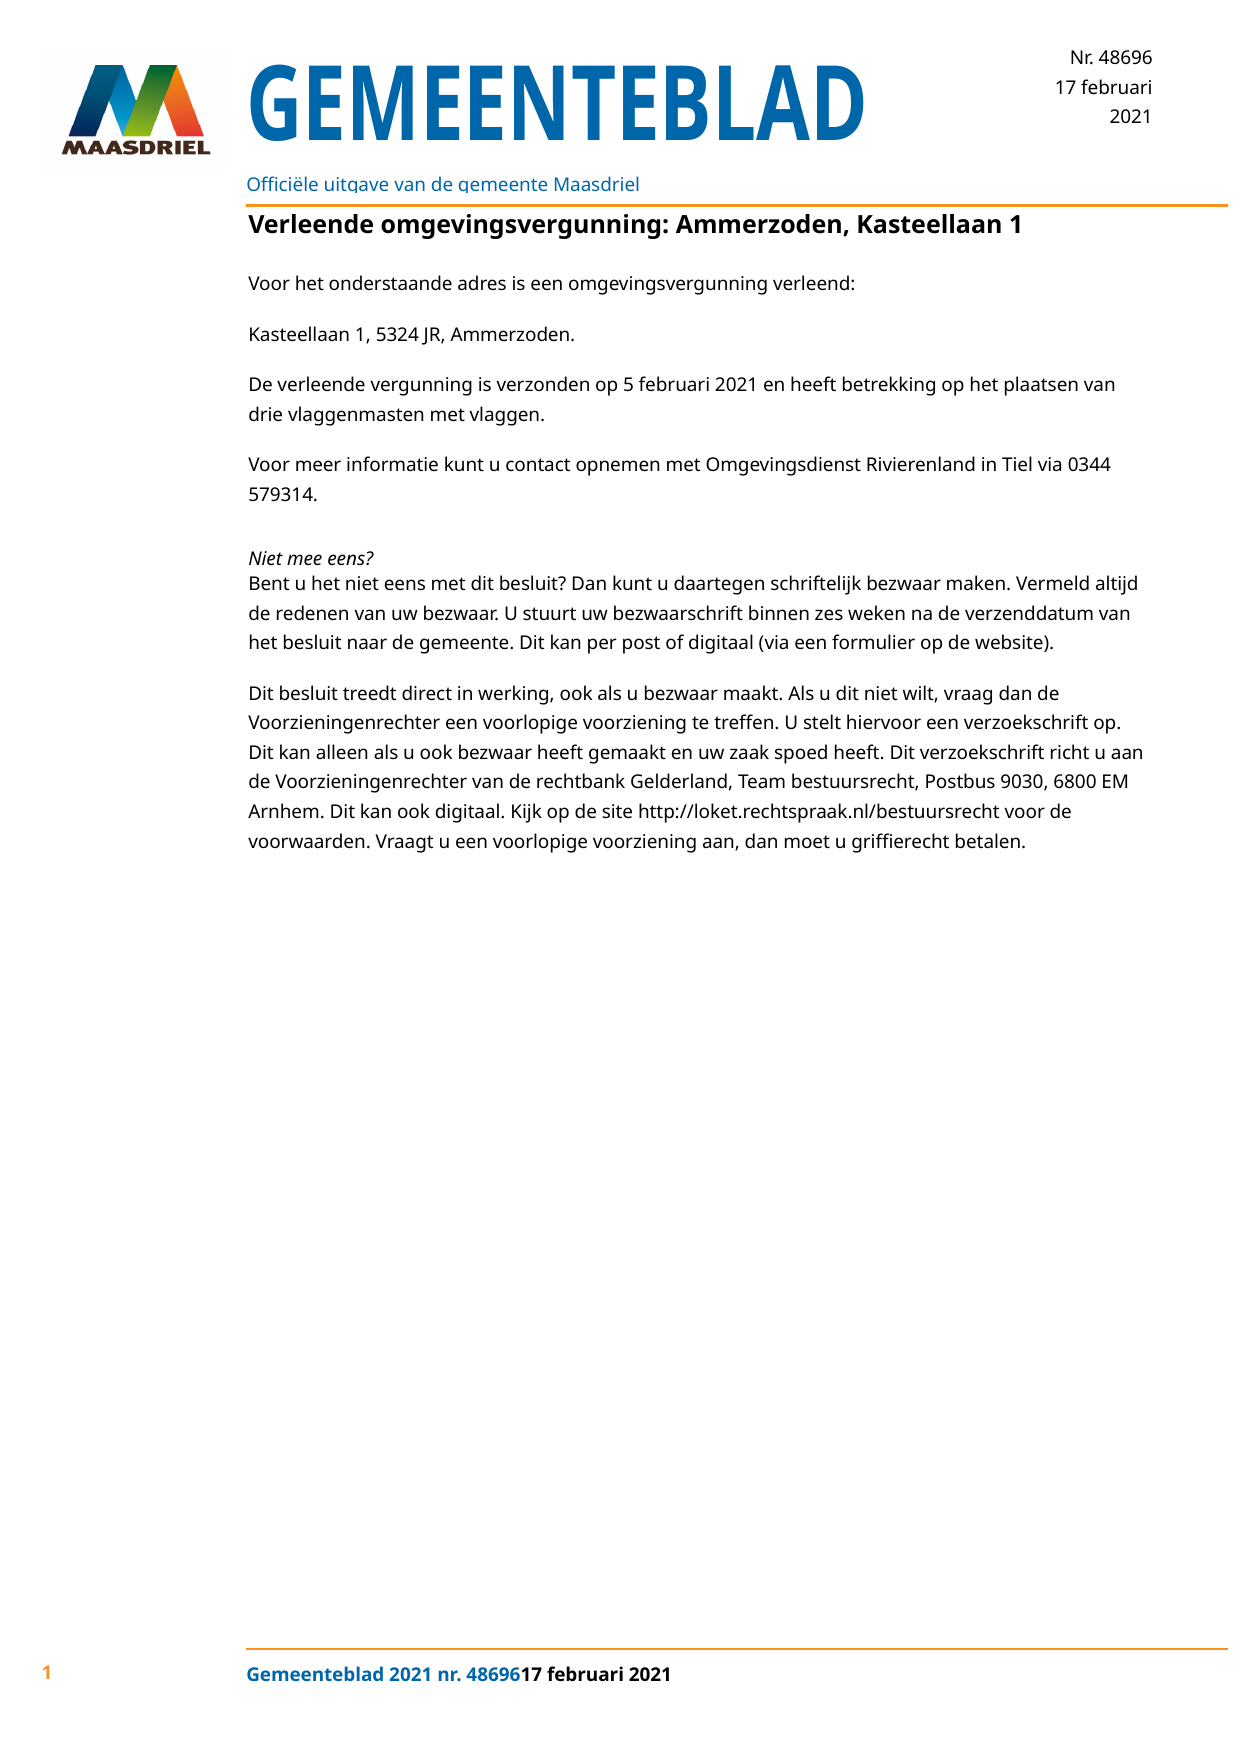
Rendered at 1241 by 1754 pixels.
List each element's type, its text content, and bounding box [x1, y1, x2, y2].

text Kasteellaan 1, 5324 JR, Ammerzoden. [248, 321, 1152, 346]
text Bent u het niet eens met dit besluit? Dan kunt u daartegen schriftelijk bezwaar maken. Vermeld altijd de redenen van uw bezwaar. U stuurt uw bezwaarschrift binnen zes weken na de verzenddatum van het besluit naar de gemeente. Dit kan per post of digitaal (via een formulier op de website). [248, 570, 1152, 655]
text Voor het onderstaande adres is een omgevingsvergunning verleend: [248, 270, 1152, 296]
text Niet mee eens? [248, 545, 1152, 570]
picture [41, 47, 231, 172]
text Verleende omgevingsvergunning: Ammerzoden, Kasteellaan 1 [248, 207, 1152, 241]
text Voor meer informatie kunt u contact opnemen met Omgevingsdienst Rivierenland in Tiel via 0344 579314. [248, 451, 1152, 506]
text Dit besluit treedt direct in werking, ook als u bezwaar maakt. Als u dit niet wilt, vraag dan de Voorzieningenrechter een voorlopige voorziening te treffen. U stelt hiervoor een verzoekschrift op. Dit kan alleen als u ook bezwaar heeft gemaakt en uw zaak spoed heeft. Dit verzoekschrift richt u aan de Voorzieningenrechter van de rechtbank Gelderland, Team bestuursrecht, Postbus 9030, 6800 EM Arnhem. Dit kan ook digitaal. Kijk op de site http://loket.rechtspraak.nl/bestuursrecht voor de voorwaarden. Vraagt u een voorlopige voorziening aan, dan moet u griffierecht betalen. [248, 680, 1152, 854]
text De verleende vergunning is verzonden op 5 februari 2021 en heeft betrekking op het plaatsen van drie vlaggenmasten met vlaggen. [248, 371, 1152, 426]
